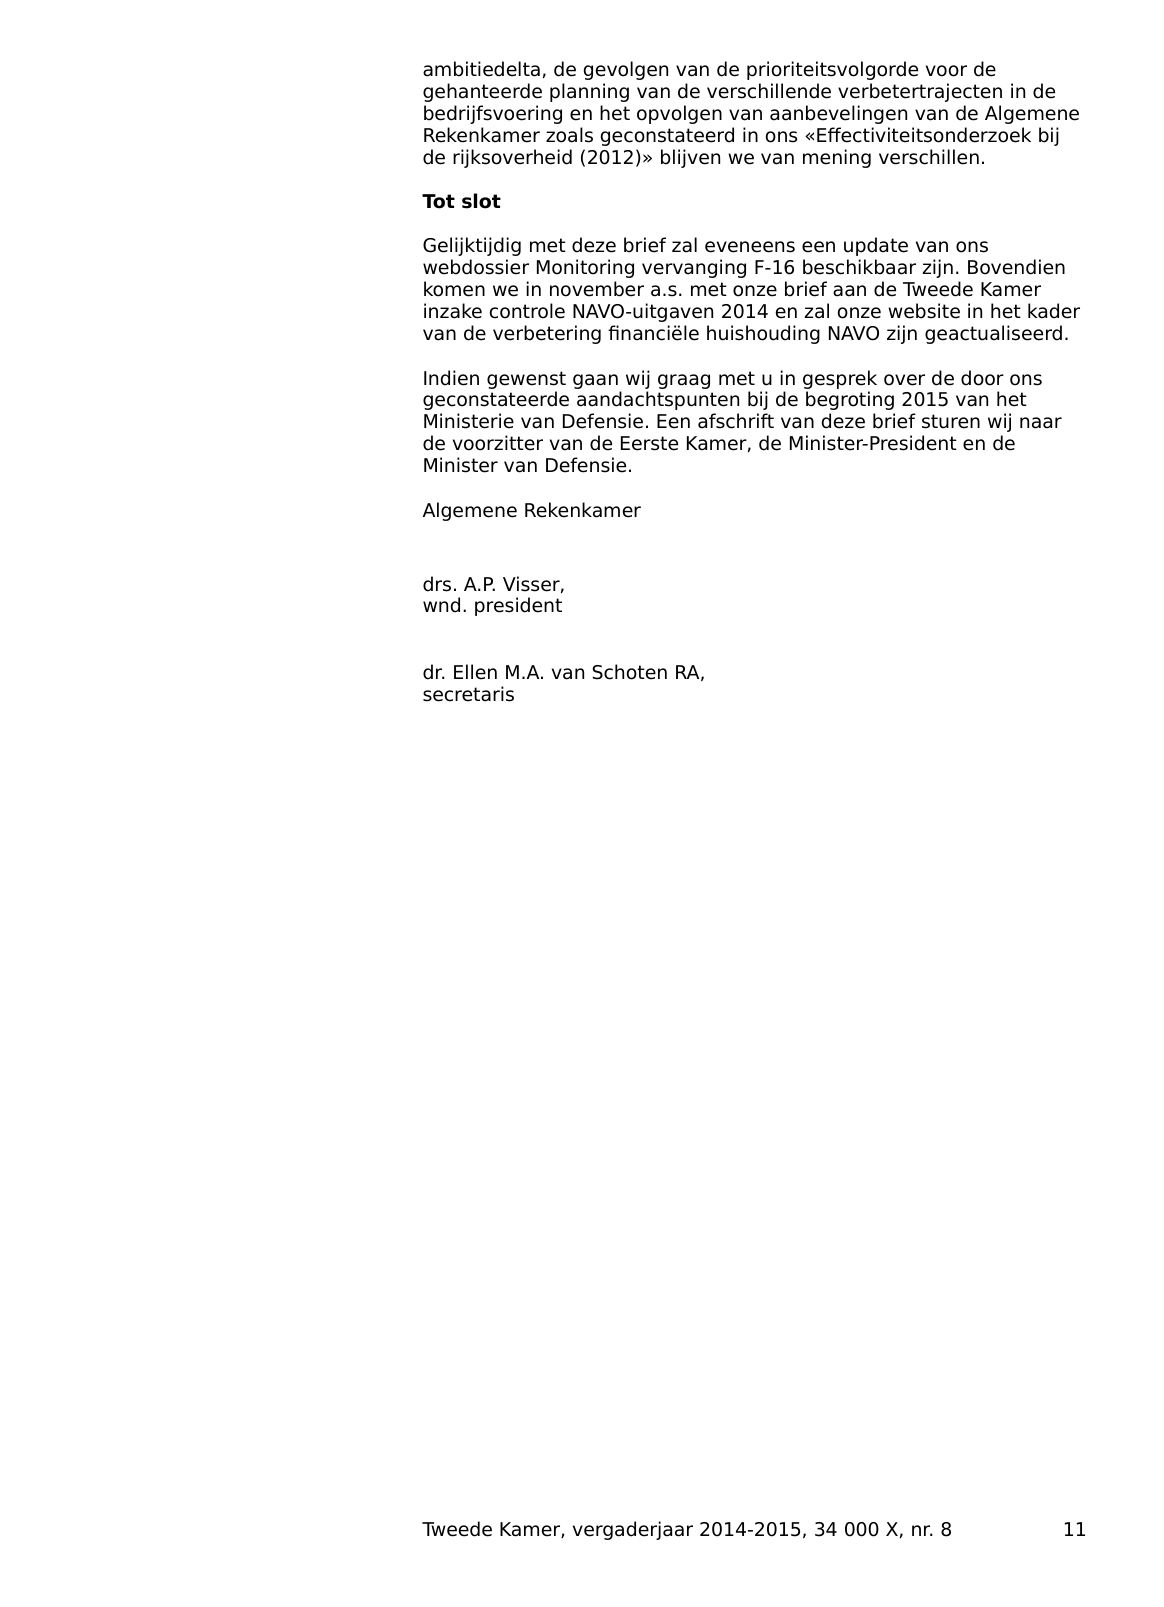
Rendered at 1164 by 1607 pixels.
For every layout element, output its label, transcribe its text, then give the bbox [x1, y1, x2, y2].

subtitle Tot slot [422, 191, 1087, 213]
text drs. A.P. Visser, wnd. president [422, 551, 1087, 617]
text Gelijktijdig met deze brief zal eveneens een update van ons webdossier Monitoring vervanging F-16 beschikbaar zijn. Bovendien komen we in november a.s. met onze brief aan de Tweede Kamer inzake controle NAVO-uitgaven 2014 en zal onze website in het kader van de verbetering financiële huishouding NAVO zijn geactualiseerd. [422, 235, 1087, 345]
text dr. Ellen M.A. van Schoten RA, secretaris [422, 639, 1087, 706]
text Algemene Rekenkamer [422, 499, 1087, 521]
text ambitiedelta, de gevolgen van de prioriteitsvolgorde voor de gehanteerde planning van de verschillende verbetertrajecten in de bedrijfsvoering en het opvolgen van aanbevelingen van de Algemene Rekenkamer zoals geconstateerd in ons «Effectiviteitsonderzoek bij de rijksoverheid (2012)» blijven we van mening verschillen. [422, 59, 1087, 169]
text Indien gewenst gaan wij graag met u in gesprek over de door ons geconstateerde aandachtspunten bij de begroting 2015 van het Ministerie van Defensie. Een afschrift van deze brief sturen wij naar de voorzitter van de Eerste Kamer, de Minister-President en de Minister van Defensie. [422, 367, 1087, 477]
